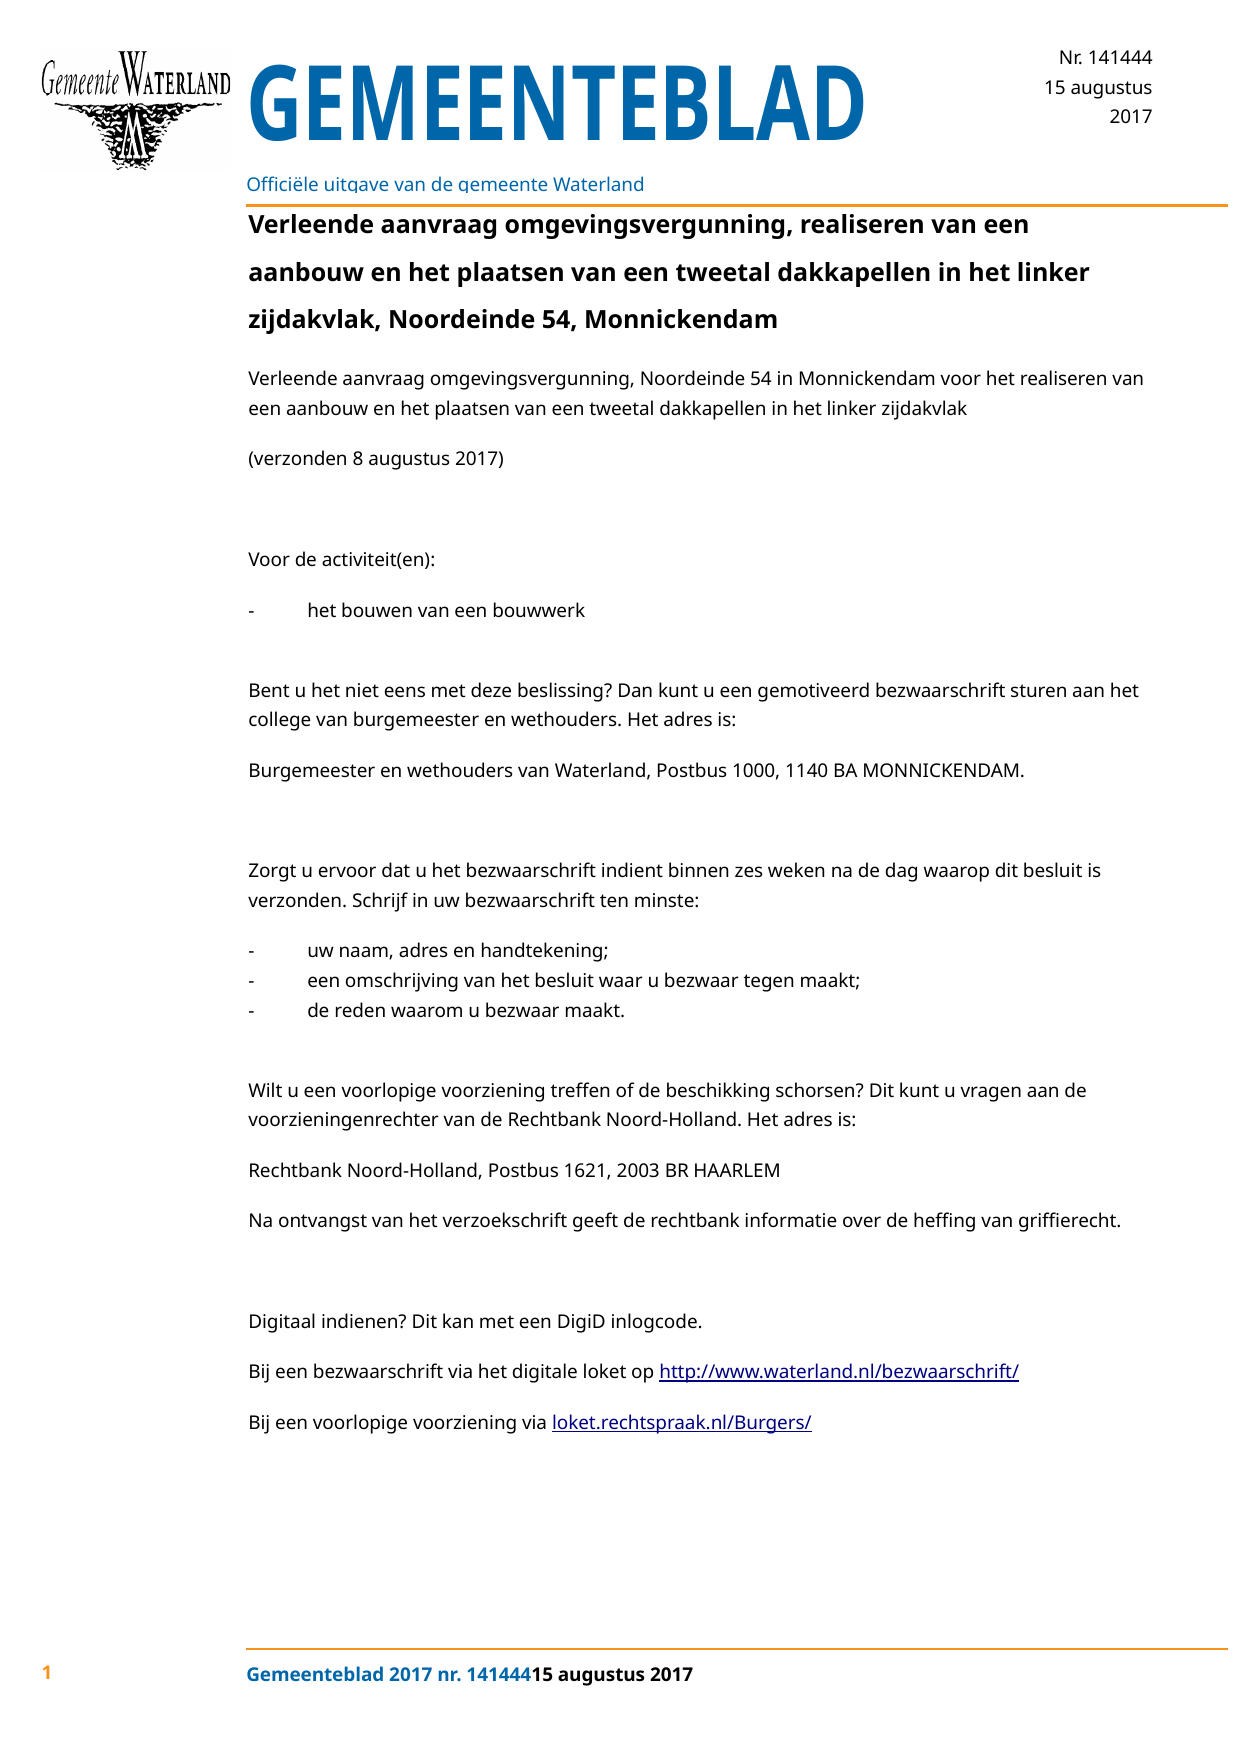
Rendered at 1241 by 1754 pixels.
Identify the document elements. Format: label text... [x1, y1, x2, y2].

text Bij een voorlopige voorziening via loket.rechtspraak.nl/Burgers/ [248, 1409, 1152, 1434]
text Rechtbank Noord-Holland, Postbus 1621, 2003 BR HAARLEM [248, 1157, 1152, 1182]
text Wilt u een voorlopige voorziening treffen of de beschikking schorsen? Dit kunt u vragen aan de voorzieningenrechter van de Rechtbank Noord-Holland. Het adres is: [248, 1077, 1152, 1132]
text Zorgt u ervoor dat u het bezwaarschrift indient binnen zes weken na de dag waarop dit besluit is verzonden. Schrijf in uw bezwaarschrift ten minste: [248, 858, 1152, 913]
text Verleende aanvraag omgevingsvergunning, Noordeinde 54 in Monnickendam voor het realiseren van een aanbouw en het plaatsen van een tweetal dakkapellen in het linker zijdakvlak [248, 366, 1152, 421]
list uw naam, adres en handtekening; [248, 938, 1152, 963]
text (verzonden 8 augustus 2017) [248, 446, 1152, 471]
list het bouwen van een bouwwerk [248, 597, 1152, 622]
text Bij een bezwaarschrift via het digitale loket op http://www.waterland.nl/bezwaarschrift/ [248, 1358, 1152, 1384]
picture [41, 47, 231, 172]
text Na ontvangst van het verzoekschrift geeft de rechtbank informatie over de heffing van griffierecht. [248, 1207, 1152, 1233]
list de reden waarom u bezwaar maakt. [248, 997, 1152, 1022]
text Burgemeester en wethouders van Waterland, Postbus 1000, 1140 BA MONNICKENDAM. [248, 757, 1152, 782]
text Digitaal indienen? Dit kan met een DigiD inlogcode. [248, 1308, 1152, 1334]
text Voor de activiteit(en): [248, 546, 1152, 572]
text Bent u het niet eens met deze beslissing? Dan kunt u een gemotiveerd bezwaarschrift sturen aan het college van burgemeester en wethouders. Het adres is: [248, 677, 1152, 732]
list een omschrijving van het besluit waar u bezwaar tegen maakt; [248, 967, 1152, 993]
text Verleende aanvraag omgevingsvergunning, realiseren van een aanbouw en het plaatsen van een tweetal dakkapellen in het linker zijdakvlak, Noordeinde 54, Monnickendam [248, 207, 1152, 336]
